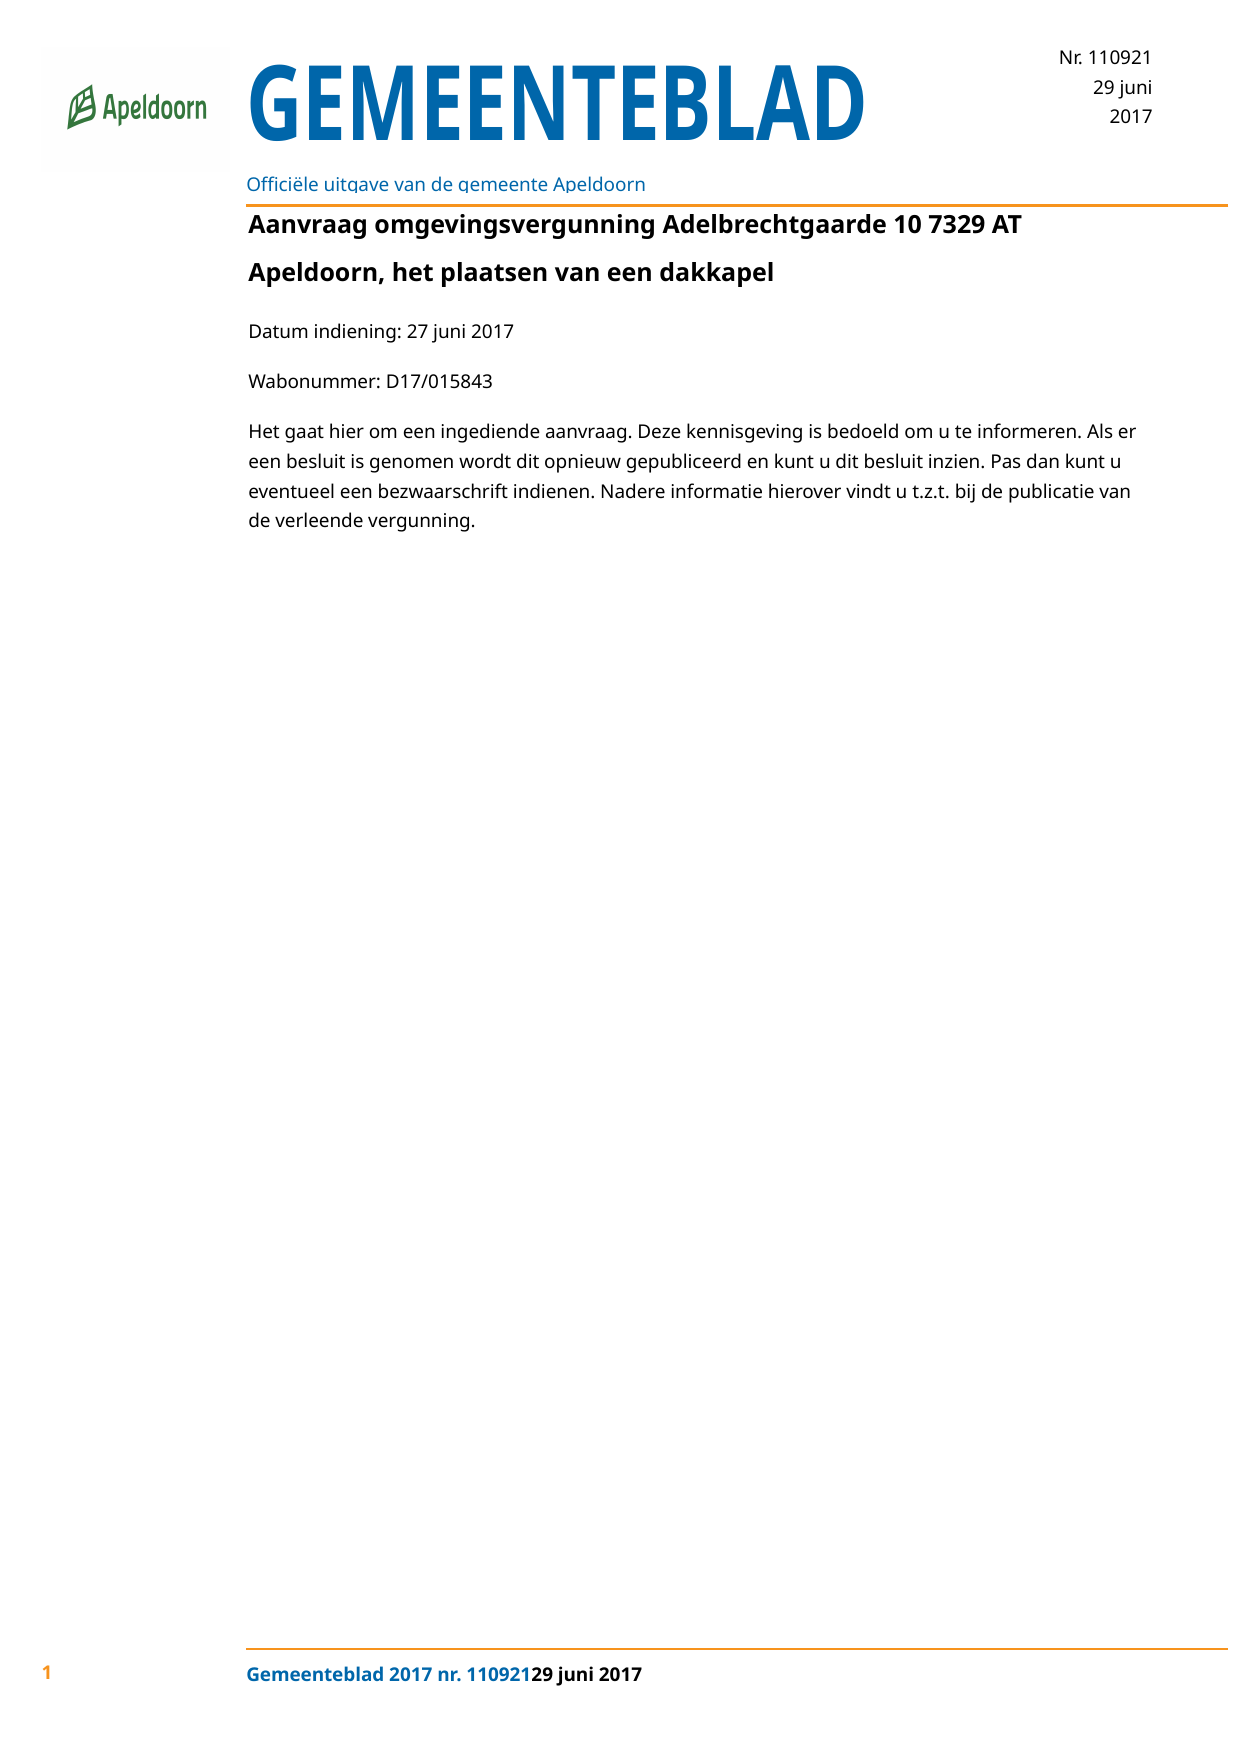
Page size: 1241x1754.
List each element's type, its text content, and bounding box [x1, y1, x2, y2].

text Datum indiening: 27 juni 2017 [248, 318, 1152, 344]
text Wabonummer: D17/015843 [248, 368, 1152, 394]
picture [41, 47, 231, 172]
text Het gaat hier om een ingediende aanvraag. Deze kennisgeving is bedoeld om u te informeren. Als er een besluit is genomen wordt dit opnieuw gepubliceerd en kunt u dit besluit inzien. Pas dan kunt u eventueel een bezwaarschrift indienen. Nadere informatie hierover vindt u t.z.t. bij de publicatie van de verleende vergunning. [248, 419, 1152, 533]
text Aanvraag omgevingsvergunning Adelbrechtgaarde 10 7329 AT Apeldoorn, het plaatsen van een dakkapel [248, 207, 1152, 288]
